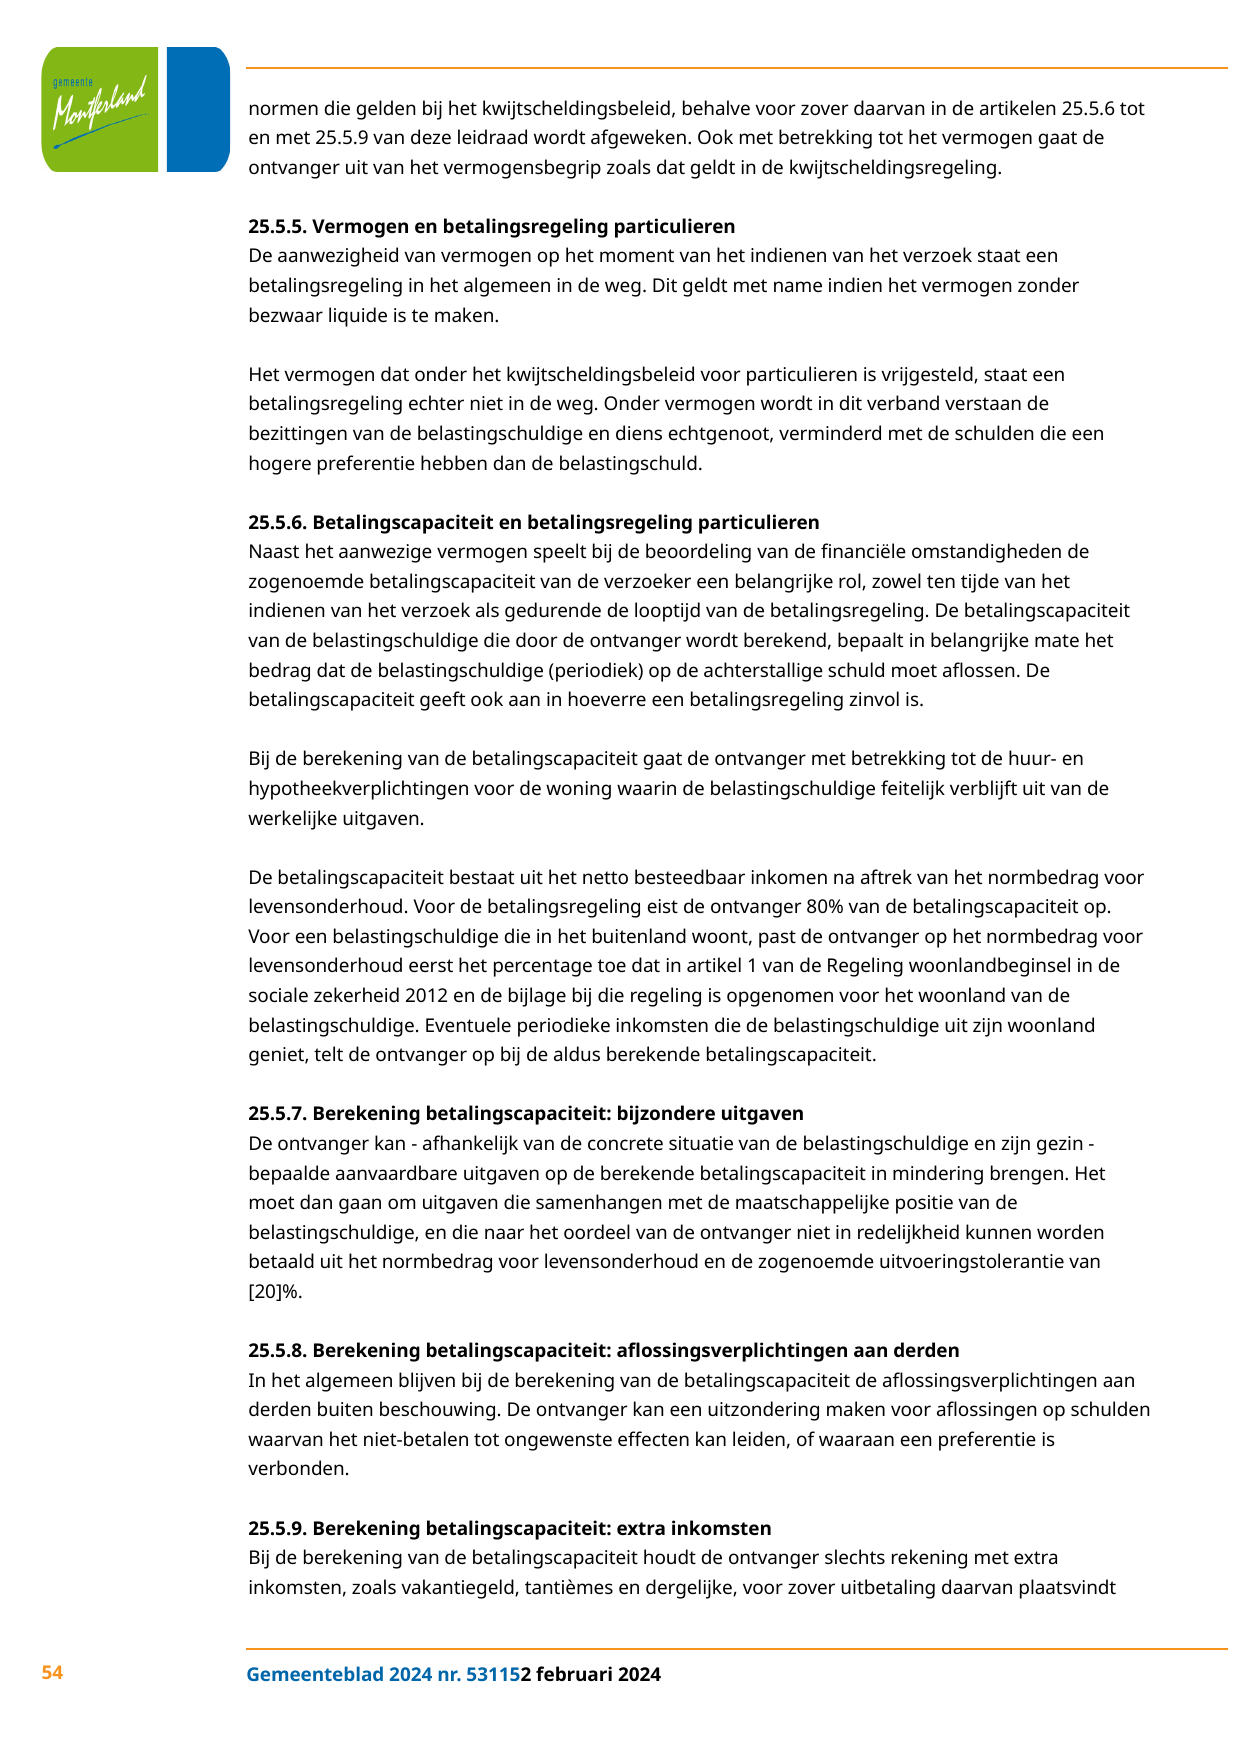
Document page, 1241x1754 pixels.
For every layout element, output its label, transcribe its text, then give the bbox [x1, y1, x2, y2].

text Bij de berekening van de betalingscapaciteit gaat de ontvanger met betrekking tot de huur- en hypotheekverplichtingen voor de woning waarin de belastingschuldige feitelijk verblijft uit van de werkelijke uitgaven. [248, 746, 1152, 831]
text 25.5.5. Vermogen en betalingsregeling particulieren [248, 213, 1152, 239]
text 25.5.8. Berekening betalingscapaciteit: aflossingsverplichtingen aan derden [248, 1337, 1152, 1363]
text De betalingscapaciteit bestaat uit het netto besteedbaar inkomen na aftrek van het normbedrag voor levensonderhoud. Voor de betalingsregeling eist de ontvanger 80% van de betalingscapaciteit op. Voor een belastingschuldige die in het buitenland woont, past de ontvanger op het normbedrag voor levensonderhoud eerst het percentage toe dat in artikel 1 van de Regeling woonlandbeginsel in de sociale zekerheid 2012 en de bijlage bij die regeling is opgenomen voor het woonland van de belastingschuldige. Eventuele periodieke inkomsten die de belastingschuldige uit zijn woonland geniet, telt de ontvanger op bij de aldus berekende betalingscapaciteit. [248, 864, 1152, 1067]
text In het algemeen blijven bij de berekening van de betalingscapaciteit de aflossingsverplichtingen aan derden buiten beschouwing. De ontvanger kan een uitzondering maken voor aflossingen op schulden waarvan het niet-betalen tot ongewenste effecten kan leiden, of waaraan een preferentie is verbonden. [248, 1367, 1152, 1481]
text Het vermogen dat onder het kwijtscheldingsbeleid voor particulieren is vrijgesteld, staat een betalingsregeling echter niet in de weg. Onder vermogen wordt in dit verband verstaan de bezittingen van de belastingschuldige en diens echtgenoot, verminderd met de schulden die een hogere preferentie hebben dan de belastingschuld. [248, 361, 1152, 476]
picture [41, 47, 231, 172]
text De ontvanger kan - afhankelijk van de concrete situatie van de belastingschuldige en zijn gezin - bepaalde aanvaardbare uitgaven op de berekende betalingscapaciteit in mindering brengen. Het moet dan gaan om uitgaven die samenhangen met de maatschappelijke positie van de belastingschuldige, en die naar het oordeel van de ontvanger niet in redelijkheid kunnen worden betaald uit het normbedrag voor levensonderhoud en de zogenoemde uitvoeringstolerantie van [20]%. [248, 1130, 1152, 1304]
text 25.5.7. Berekening betalingscapaciteit: bijzondere uitgaven [248, 1101, 1152, 1126]
text normen die gelden bij het kwijtscheldingsbeleid, behalve voor zover daarvan in de artikelen 25.5.6 tot en met 25.5.9 van deze leidraad wordt afgeweken. Ook met betrekking tot het vermogen gaat de ontvanger uit van het vermogensbegrip zoals dat geldt in de kwijtscheldingsregeling. [248, 95, 1152, 180]
text Bij de berekening van de betalingscapaciteit houdt de ontvanger slechts rekening met extra inkomsten, zoals vakantiegeld, tantièmes en dergelijke, voor zover uitbetaling daarvan plaatsvindt [248, 1544, 1152, 1600]
text 25.5.6. Betalingscapaciteit en betalingsregeling particulieren [248, 509, 1152, 535]
text De aanwezigheid van vermogen op het moment van het indienen van het verzoek staat een betalingsregeling in het algemeen in de weg. Dit geldt met name indien het vermogen zonder bezwaar liquide is te maken. [248, 243, 1152, 328]
text Naast het aanwezige vermogen speelt bij de beoordeling van de financiële omstandigheden de zogenoemde betalingscapaciteit van de verzoeker een belangrijke rol, zowel ten tijde van het indienen van het verzoek als gedurende de looptijd van de betalingsregeling. De betalingscapaciteit van de belastingschuldige die door de ontvanger wordt berekend, bepaalt in belangrijke mate het bedrag dat de belastingschuldige (periodiek) op de achterstallige schuld moet aflossen. De betalingscapaciteit geeft ook aan in hoeverre een betalingsregeling zinvol is. [248, 538, 1152, 712]
text 25.5.9. Berekening betalingscapaciteit: extra inkomsten [248, 1515, 1152, 1541]
